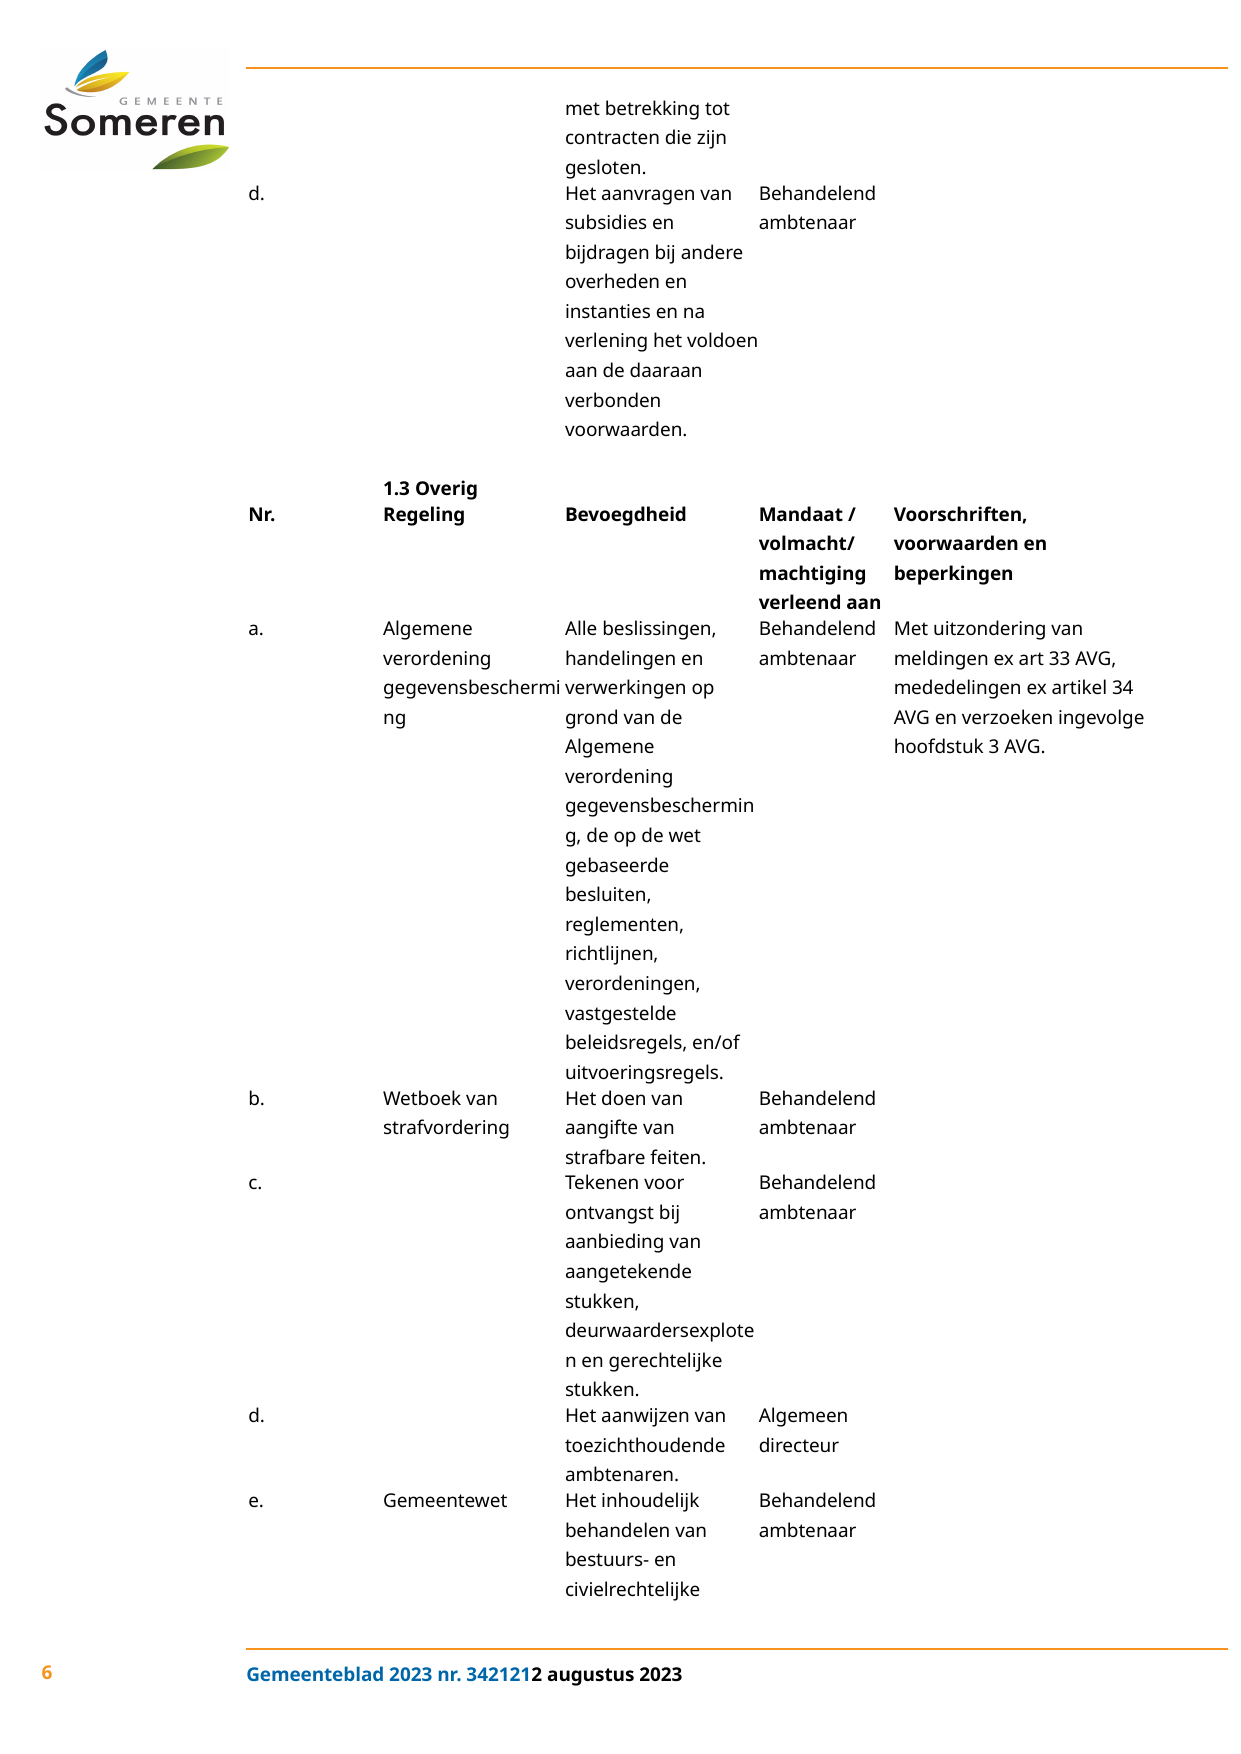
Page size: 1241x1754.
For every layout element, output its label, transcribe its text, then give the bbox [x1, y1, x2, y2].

table_cell [248, 95, 383, 180]
table_header [248, 475, 383, 501]
table_cell d. [248, 180, 383, 442]
table_cell Behandelend ambtenaar [759, 1170, 893, 1402]
table_cell Regeling [383, 501, 565, 615]
table_cell Bevoegdheid [565, 501, 758, 615]
table_cell a. [248, 615, 383, 1085]
table_cell Het doen van aangifte van strafbare feiten. [565, 1085, 758, 1169]
table_cell [894, 1403, 1152, 1487]
table_cell Met uitzondering van meldingen ex art 33 AVG, mededelingen ex artikel 34 AVG en verzoeken ingevolge hoofdstuk 3 AVG. [894, 615, 1152, 1085]
table_cell Behandelend ambtenaar [759, 1085, 893, 1169]
table_cell [759, 95, 893, 180]
table_cell [383, 1403, 565, 1487]
table_cell [894, 1487, 1152, 1602]
picture [41, 47, 231, 172]
table_cell [383, 1170, 565, 1402]
table_cell Het aanvragen van subsidies en bijdragen bij andere overheden en instanties en na verlening het voldoen aan de daaraan verbonden voorwaarden. [565, 180, 758, 442]
table_cell [894, 180, 1152, 442]
table_cell [383, 95, 565, 180]
table_cell [894, 1085, 1152, 1169]
table_cell c. [248, 1170, 383, 1402]
table_cell Alle beslissingen, handelingen en verwerkingen op grond van de Algemene verordening gegevensbescherming, de op de wet gebaseerde besluiten, reglementen, richtlijnen, verordeningen, vastgestelde beleidsregels, en/of uitvoeringsregels. [565, 615, 758, 1085]
table_cell Nr. [248, 501, 383, 615]
table_cell Het aanwijzen van toezichthoudende ambtenaren. [565, 1403, 758, 1487]
table_cell Wetboek van strafvordering [383, 1085, 565, 1169]
table_cell e. [248, 1487, 383, 1602]
table_cell [383, 180, 565, 442]
table_cell Algemene verordening gegevensbescherming [383, 615, 565, 1085]
table_cell [894, 95, 1152, 180]
table_cell Algemeen directeur [759, 1403, 893, 1487]
table_cell Behandelend ambtenaar [759, 615, 893, 1085]
table_cell Mandaat / volmacht/ machtiging verleend aan [759, 501, 893, 615]
table_cell [894, 1170, 1152, 1402]
table_header 1.3 Overig [383, 475, 1152, 501]
table_cell b. [248, 1085, 383, 1169]
table_cell d. [248, 1403, 383, 1487]
table_cell Het inhoudelijk behandelen van bestuurs- en civielrechtelijke [565, 1487, 758, 1602]
table_cell met betrekking tot contracten die zijn gesloten. [565, 95, 758, 180]
table_cell Gemeentewet [383, 1487, 565, 1602]
table_cell Behandelend ambtenaar [759, 1487, 893, 1602]
table_cell Voorschriften, voorwaarden en beperkingen [894, 501, 1152, 615]
table_cell Behandelend ambtenaar [759, 180, 893, 442]
table_cell Tekenen voor ontvangst bij aanbieding van aangetekende stukken, deurwaardersexploten en gerechtelijke stukken. [565, 1170, 758, 1402]
